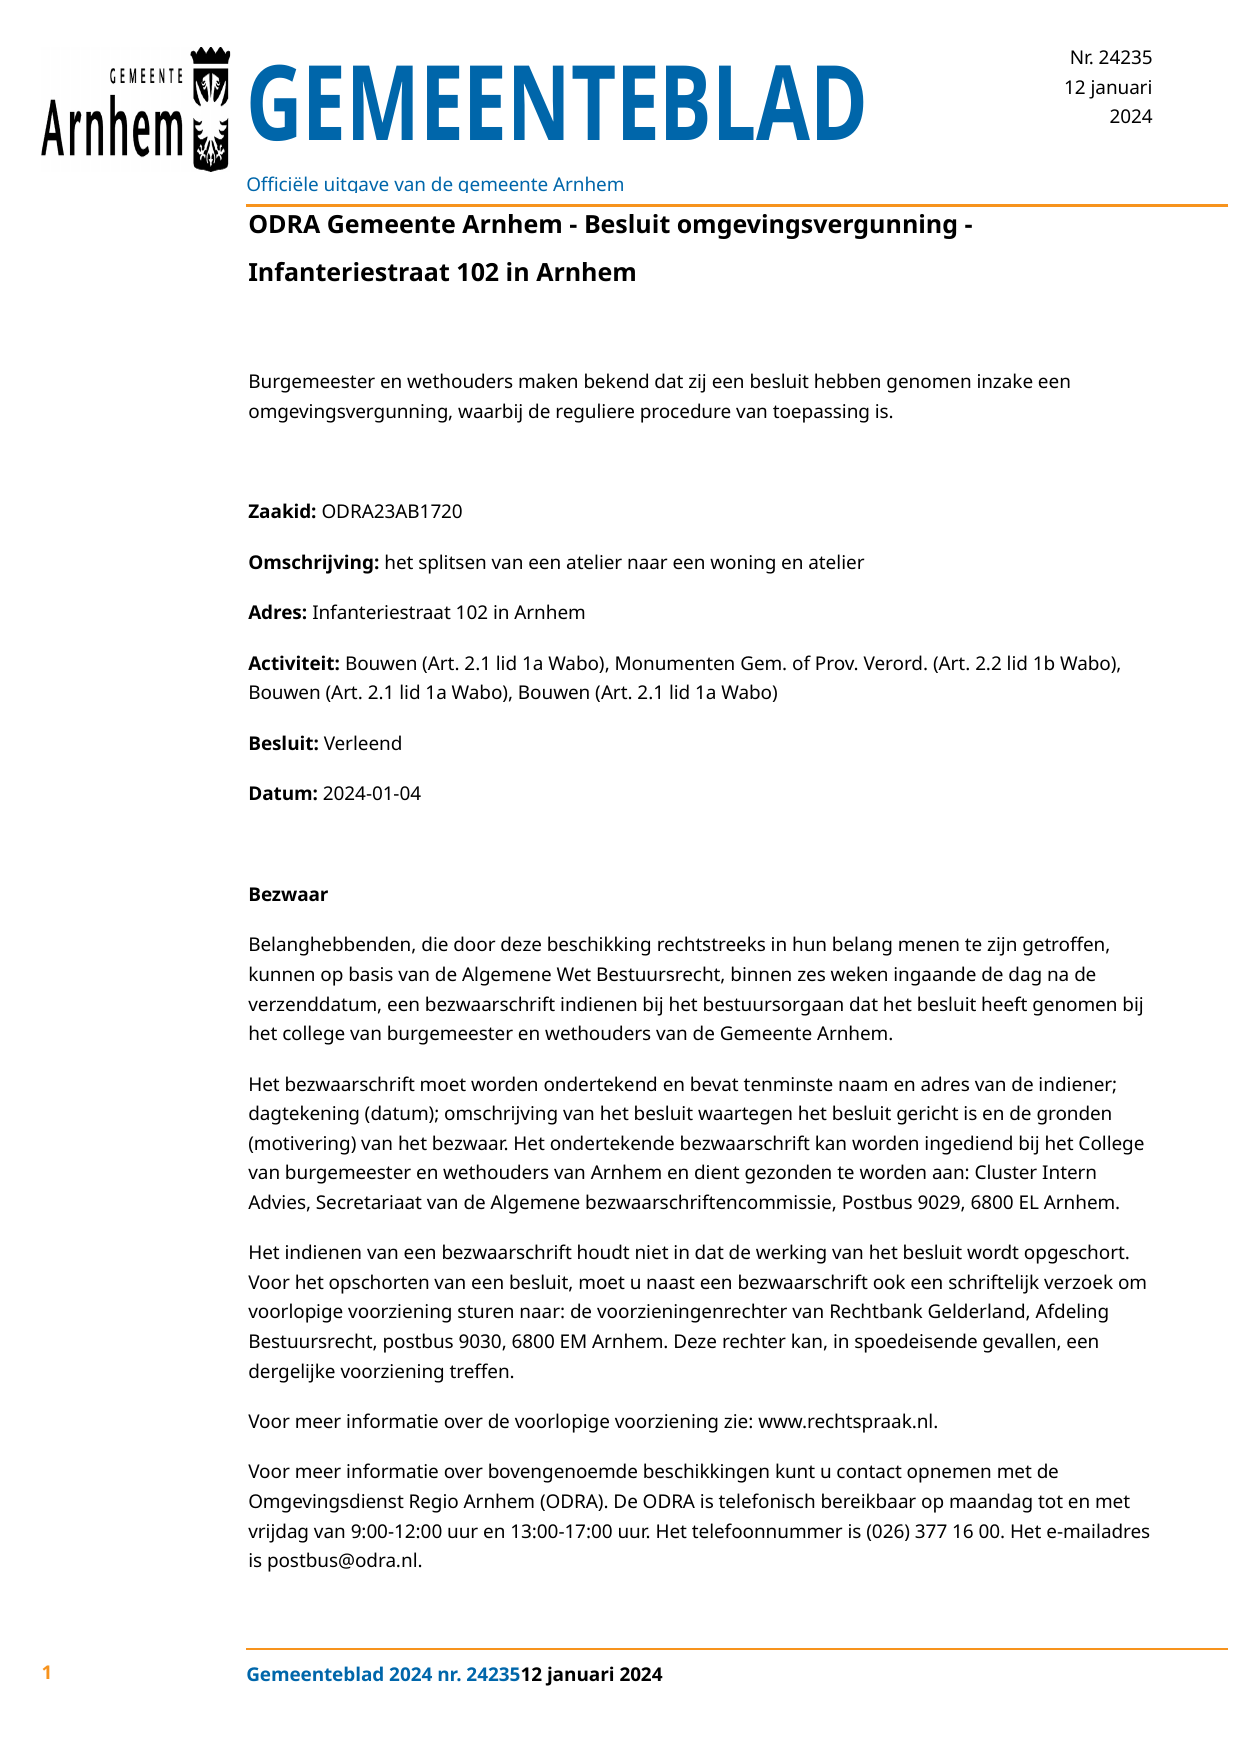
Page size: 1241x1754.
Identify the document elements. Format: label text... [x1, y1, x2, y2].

picture [41, 47, 231, 172]
text Zaakid: ODRA23AB1720 [248, 499, 1152, 524]
text Belanghebbenden, die door deze beschikking rechtstreeks in hun belang menen te zijn getroffen, kunnen op basis van de Algemene Wet Bestuursrecht, binnen zes weken ingaande de dag na de verzenddatum, een bezwaarschrift indienen bij het bestuursorgaan dat het besluit heeft genomen bij het college van burgemeester en wethouders van de Gemeente Arnhem. [248, 932, 1152, 1046]
text Burgemeester en wethouders maken bekend dat zij een besluit hebben genomen inzake een omgevingsvergunning, waarbij de reguliere procedure van toepassing is. [248, 368, 1152, 424]
text Omschrijving: het splitsen van een atelier naar een woning en atelier [248, 549, 1152, 575]
text Datum: 2024-01-04 [248, 780, 1152, 806]
text ODRA Gemeente Arnhem - Besluit omgevingsvergunning - Infanteriestraat 102 in Arnhem [248, 207, 1152, 288]
text Bezwaar [248, 881, 1152, 907]
text Adres: Infanteriestraat 102 in Arnhem [248, 599, 1152, 625]
text Voor meer informatie over bovengenoemde beschikkingen kunt u contact opnemen met de Omgevingsdienst Regio Arnhem (ODRA). De ODRA is telefonisch bereikbaar op maandag tot en met vrijdag van 9:00-12:00 uur en 13:00-17:00 uur. Het telefoonnummer is (026) 377 16 00. Het e-mailadres is postbus@odra.nl. [248, 1459, 1152, 1573]
text Het bezwaarschrift moet worden ondertekend en bevat tenminste naam en adres van de indiener; dagtekening (datum); omschrijving van het besluit waartegen het besluit gericht is en de gronden (motivering) van het bezwaar. Het ondertekende bezwaarschrift kan worden ingediend bij het College van burgemeester en wethouders van Arnhem en dient gezonden te worden aan: Cluster Intern Advies, Secretariaat van de Algemene bezwaarschriftencommissie, Postbus 9029, 6800 EL Arnhem. [248, 1071, 1152, 1215]
text Voor meer informatie over de voorlopige voorziening zie: www.rechtspraak.nl. [248, 1408, 1152, 1434]
text Activiteit: Bouwen (Art. 2.1 lid 1a Wabo), Monumenten Gem. of Prov. Verord. (Art. 2.2 lid 1b Wabo), Bouwen (Art. 2.1 lid 1a Wabo), Bouwen (Art. 2.1 lid 1a Wabo) [248, 650, 1152, 705]
text Het indienen van een bezwaarschrift houdt niet in dat de werking van het besluit wordt opgeschort. Voor het opschorten van een besluit, moet u naast een bezwaarschrift ook een schriftelijk verzoek om voorlopige voorziening sturen naar: de voorzieningenrechter van Rechtbank Gelderland, Afdeling Bestuursrecht, postbus 9030, 6800 EM Arnhem. Deze rechter kan, in spoedeisende gevallen, een dergelijke voorziening treffen. [248, 1239, 1152, 1384]
text Besluit: Verleend [248, 730, 1152, 756]
